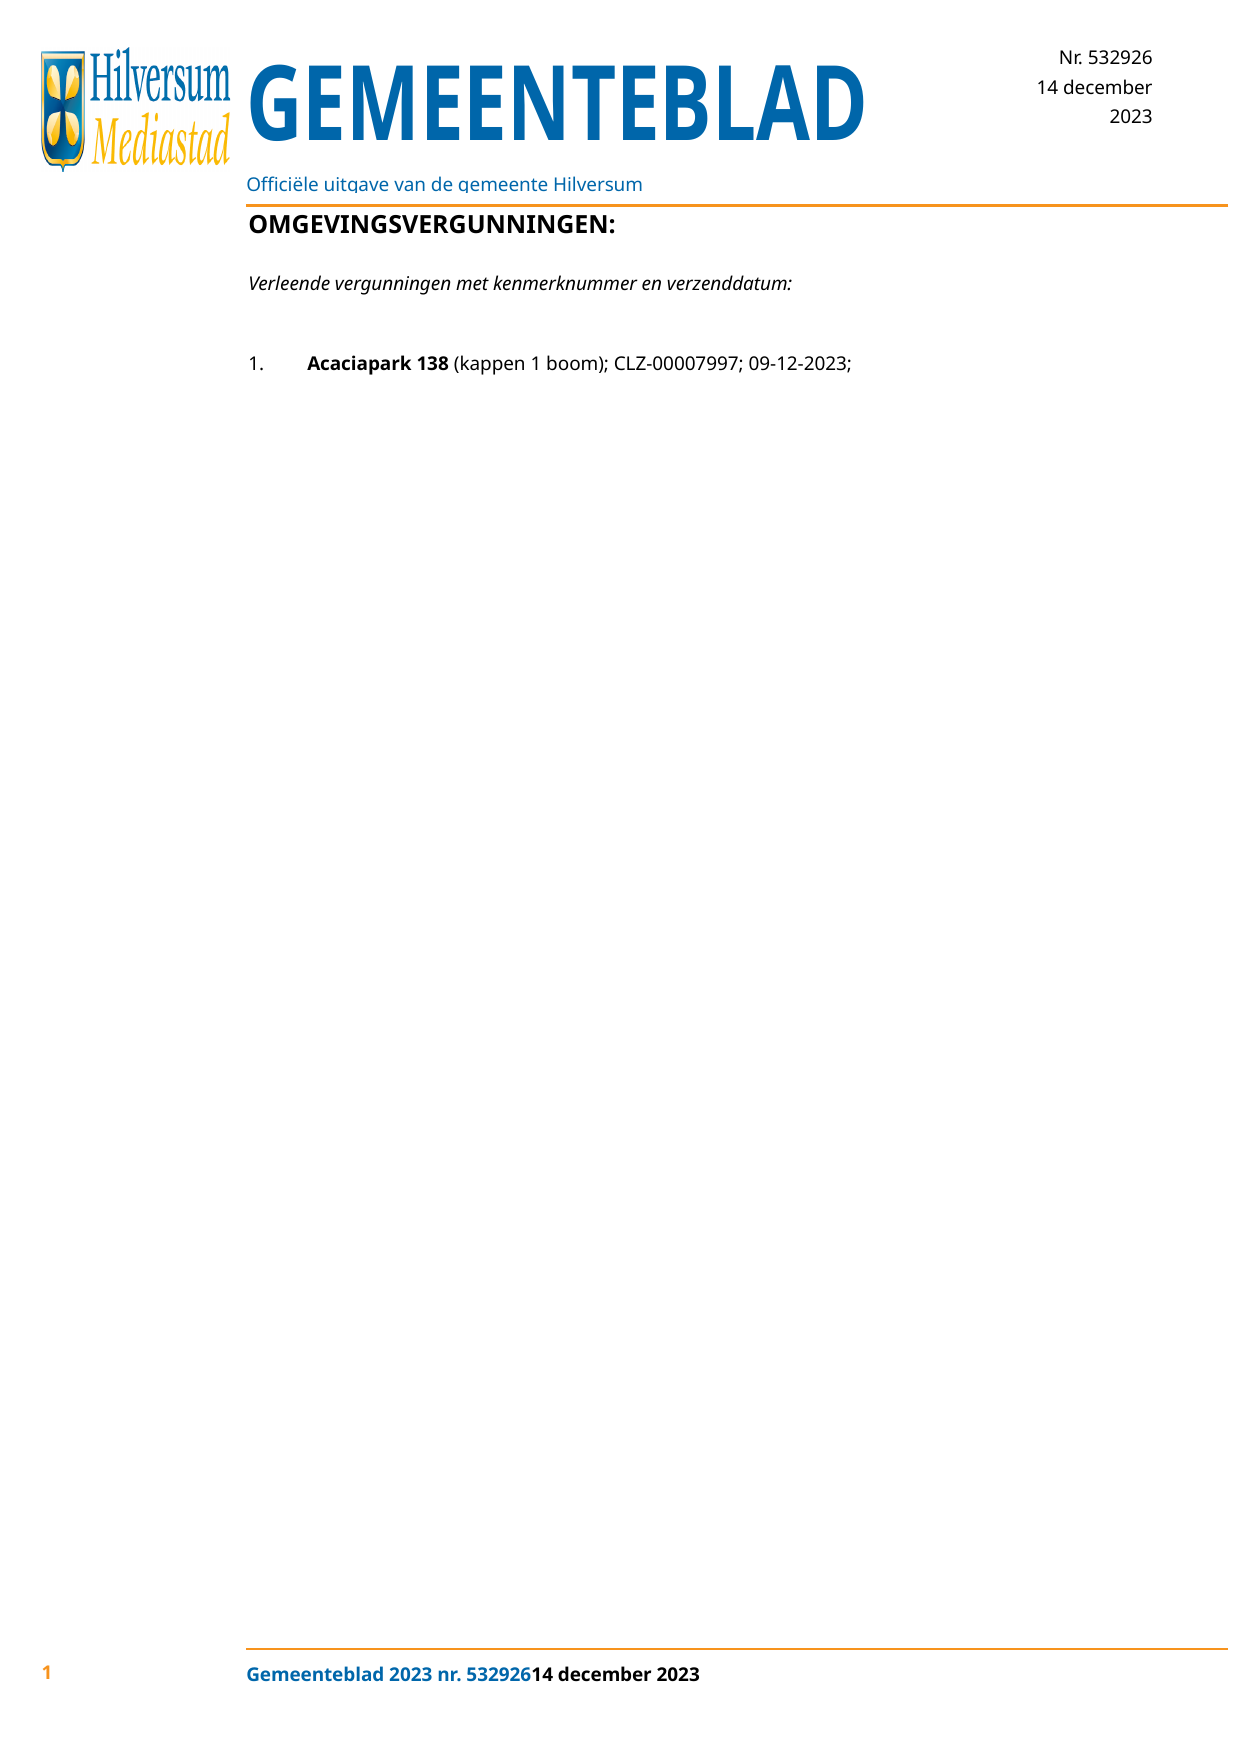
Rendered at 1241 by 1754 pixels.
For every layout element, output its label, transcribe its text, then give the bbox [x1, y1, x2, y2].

list Acaciapark 138 (kappen 1 boom); CLZ-00007997; 09-12-2023; [248, 350, 1152, 376]
text Verleende vergunningen met kenmerknummer en verzenddatum: [248, 270, 1152, 296]
text OMGEVINGSVERGUNNINGEN: [248, 207, 1152, 241]
picture [41, 47, 231, 172]
